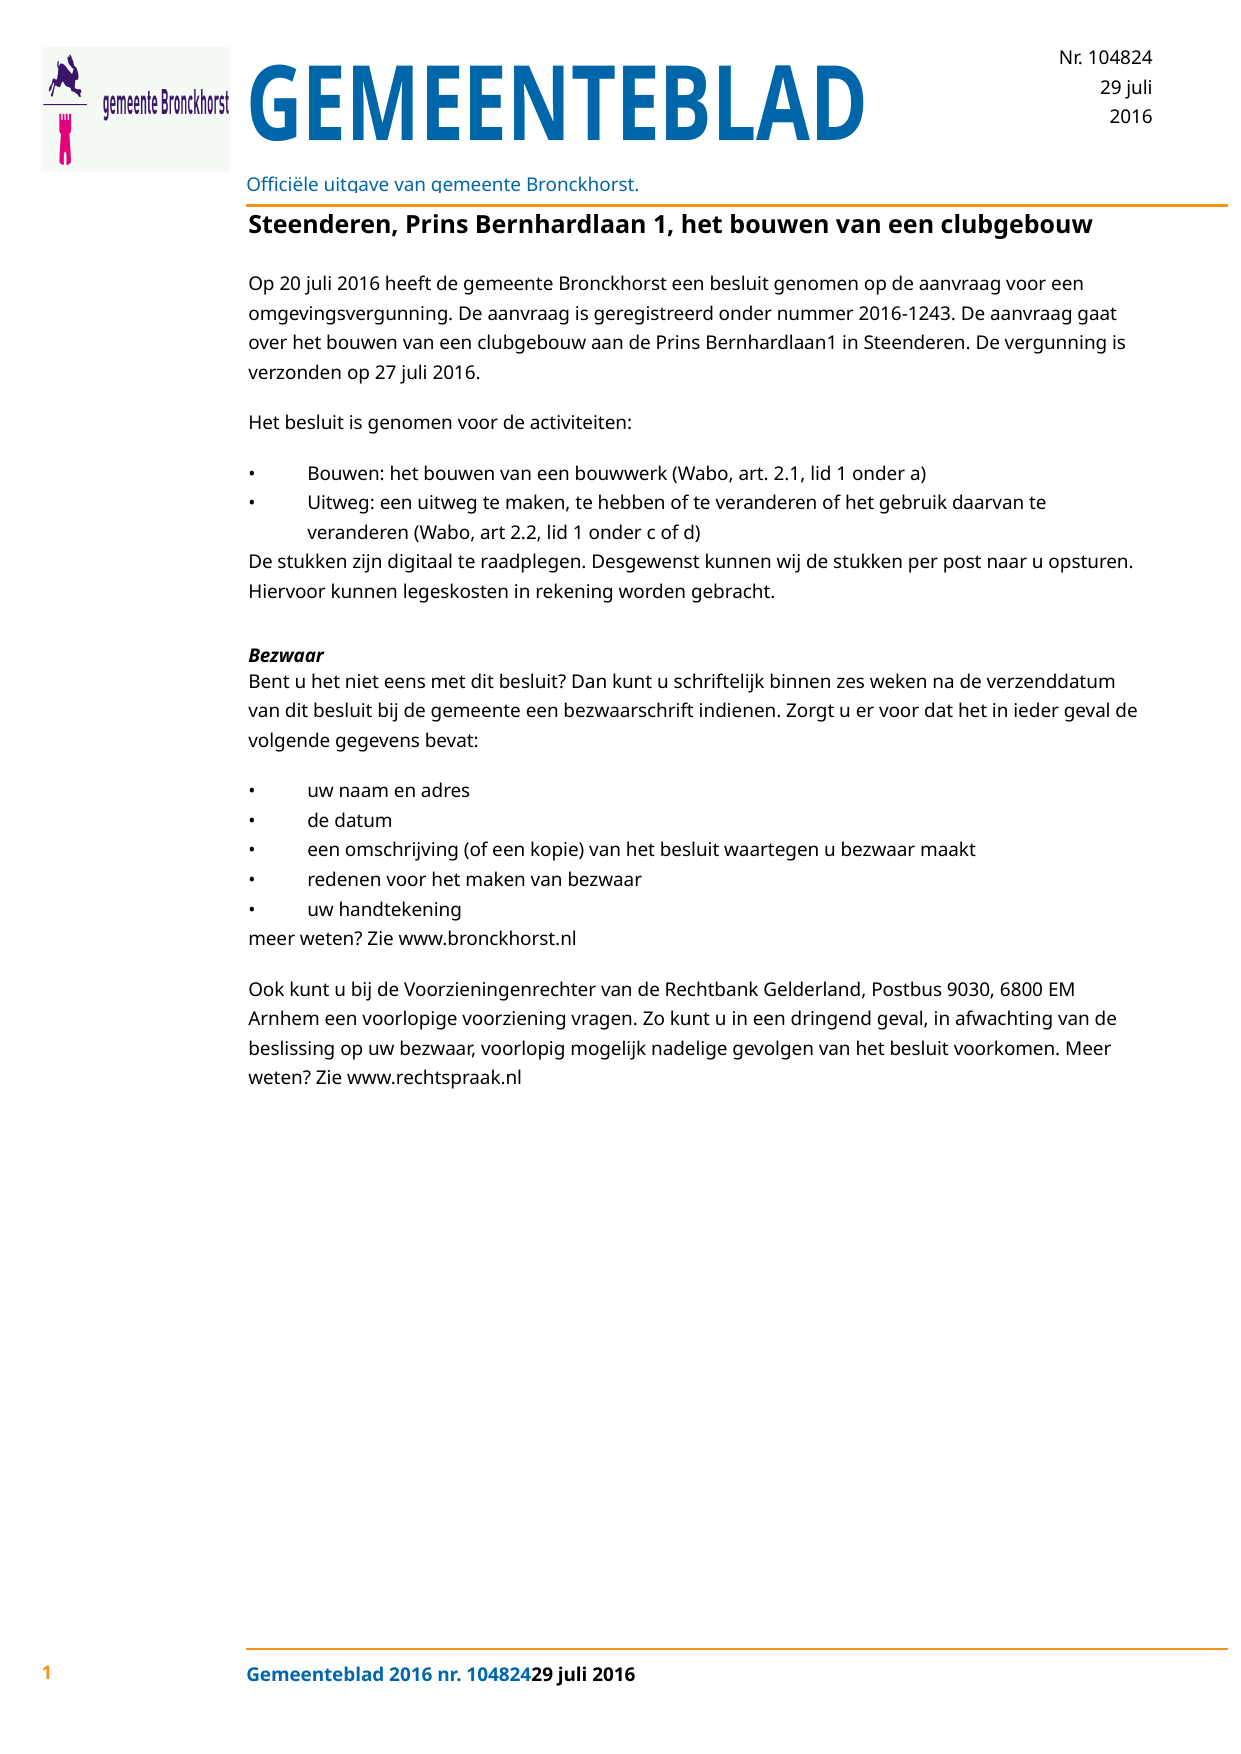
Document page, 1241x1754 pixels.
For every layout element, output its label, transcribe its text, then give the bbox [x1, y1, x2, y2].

list Uitweg: een uitweg te maken, te hebben of te veranderen of het gebruik daarvan te veranderen (Wabo, art 2.2, lid 1 onder c of d) [248, 489, 1152, 545]
list uw handtekening [248, 896, 1152, 922]
list Bouwen: het bouwen van een bouwwerk (Wabo, art. 2.1, lid 1 onder a) [248, 460, 1152, 486]
text Ook kunt u bij de Voorzieningenrechter van de Rechtbank Gelderland, Postbus 9030, 6800 EM Arnhem een voorlopige voorziening vragen. Zo kunt u in een dringend geval, in afwachting van de beslissing op uw bezwaar, voorlopig mogelijk nadelige gevolgen van het besluit voorkomen. Meer weten? Zie www.rechtspraak.nl [248, 976, 1152, 1090]
text meer weten? Zie www.bronckhorst.nl [248, 925, 1152, 951]
text Op 20 juli 2016 heeft de gemeente Bronckhorst een besluit genomen op de aanvraag voor een omgevingsvergunning. De aanvraag is geregistreerd onder nummer 2016-1243. De aanvraag gaat over het bouwen van een clubgebouw aan de Prins Bernhardlaan1 in Steenderen. De vergunning is verzonden op 27 juli 2016. [248, 270, 1152, 385]
list de datum [248, 807, 1152, 833]
text Bent u het niet eens met dit besluit? Dan kunt u schriftelijk binnen zes weken na de verzenddatum van dit besluit bij de gemeente een bezwaarschrift indienen. Zorgt u er voor dat het in ieder geval de volgende gegevens bevat: [248, 668, 1152, 753]
text Bezwaar [248, 642, 1152, 668]
text Steenderen, Prins Bernhardlaan 1, het bouwen van een clubgebouw [248, 207, 1152, 241]
text De stukken zijn digitaal te raadplegen. Desgewenst kunnen wij de stukken per post naar u opsturen. Hiervoor kunnen legeskosten in rekening worden gebracht. [248, 549, 1152, 604]
picture [41, 47, 231, 172]
text Het besluit is genomen voor de activiteiten: [248, 409, 1152, 435]
list redenen voor het maken van bezwaar [248, 866, 1152, 892]
list een omschrijving (of een kopie) van het besluit waartegen u bezwaar maakt [248, 837, 1152, 862]
list uw naam en adres [248, 777, 1152, 803]
